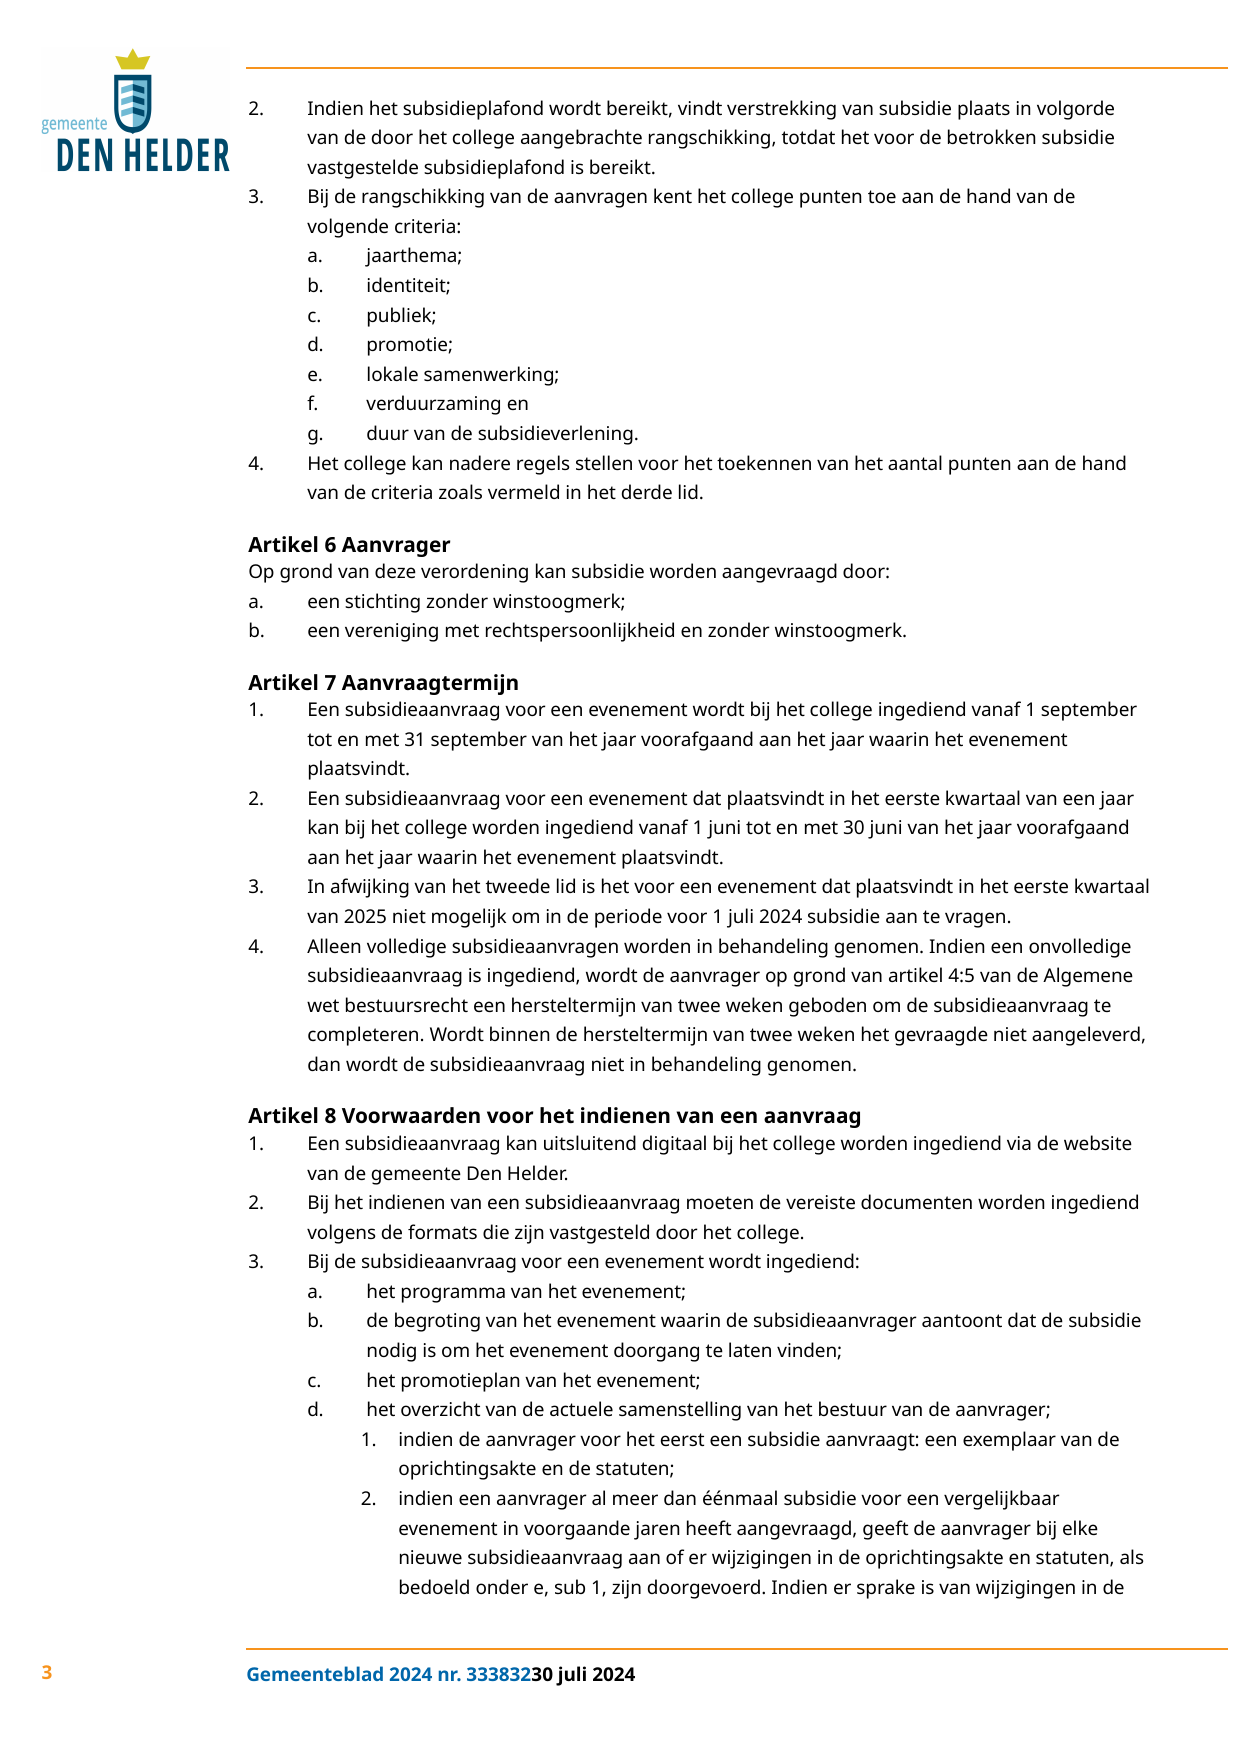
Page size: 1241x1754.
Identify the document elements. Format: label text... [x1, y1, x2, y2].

picture [130, 157, 135, 172]
list Het college kan nadere regels stellen voor het toekennen van het aantal punten aan de hand van de criteria zoals vermeld in het derde lid. [248, 450, 1152, 505]
list verduurzaming en [307, 391, 1152, 416]
list het programma van het evenement; [307, 1278, 1152, 1304]
picture [182, 144, 187, 165]
list de begroting van het evenement waarin de subsidieaanvrager aantoont dat de subsidie nodig is om het evenement doorgang te laten vinden; [307, 1308, 1152, 1363]
list Een subsidieaanvraag voor een evenement wordt bij het college ingediend vanaf 1 september tot en met 31 september van het jaar voorafgaand aan het jaar waarin het evenement plaatsvindt. [248, 696, 1152, 781]
list Indien het subsidieplafond wordt bereikt, vindt verstrekking van subsidie plaats in volgorde van de door het college aangebrachte rangschikking, totdat het voor de betrokken subsidie vastgestelde subsidieplafond is bereikt. [248, 95, 1152, 180]
picture [100, 154, 106, 172]
list publiek; [307, 302, 1152, 328]
text Artikel 8 Voorwaarden voor het indienen van een aanvraag [248, 1102, 1152, 1130]
picture [63, 144, 68, 165]
list Een subsidieaanvraag kan uitsluitend digitaal bij het college worden ingediend via de website van de gemeente Den Helder. [248, 1130, 1152, 1185]
text Artikel 7 Aanvraagtermijn [248, 668, 1152, 696]
list Bij de subsidieaanvraag voor een evenement wordt ingediend: [248, 1248, 1152, 1274]
picture [220, 160, 224, 172]
list indien een aanvrager al meer dan éénmaal subsidie voor een vergelijkbaar evenement in voorgaande jaren heeft aangevraagd, geeft de aanvrager bij elke nieuwe subsidieaanvraag aan of er wijzigingen in de oprichtingsakte en statuten, als bedoeld onder e, sub 1, zijn doorgevoerd. Indien er sprake is van wijzigingen in de [361, 1485, 1152, 1599]
text Artikel 6 Aanvrager [248, 530, 1152, 558]
list het promotieplan van het evenement; [307, 1367, 1152, 1392]
list een stichting zonder winstoogmerk; [248, 588, 1152, 613]
list lokale samenwerking; [307, 361, 1152, 387]
list duur van de subsidieverlening. [307, 420, 1152, 446]
list Bij de rangschikking van de aanvragen kent het college punten toe aan de hand van de volgende criteria: [248, 183, 1152, 239]
list jaarthema; [307, 243, 1152, 268]
list Bij het indienen van een subsidieaanvraag moeten de vereiste documenten worden ingediend volgens de formats die zijn vastgesteld door het college. [248, 1189, 1152, 1244]
list promotie; [307, 331, 1152, 357]
list Alleen volledige subsidieaanvragen worden in behandeling genomen. Indien een onvolledige subsidieaanvraag is ingediend, wordt de aanvrager op grond van artikel 4:5 van de Algemene wet bestuursrecht een hersteltermijn van twee weken geboden om de subsidieaanvraag te completeren. Wordt binnen de hersteltermijn van twee weken het gevraagde niet aangeleverd, dan wordt de subsidieaanvraag niet in behandeling genomen. [248, 933, 1152, 1077]
list het overzicht van de actuele samenstelling van het bestuur van de aanvrager; [307, 1396, 1152, 1422]
picture [41, 47, 231, 172]
list identiteit; [307, 272, 1152, 298]
list een vereniging met rechtspersoonlijkheid en zonder winstoogmerk. [248, 617, 1152, 643]
list In afwijking van het tweede lid is het voor een evenement dat plaatsvindt in het eerste kwartaal van 2025 niet mogelijk om in de periode voor 1 juli 2024 subsidie aan te vragen. [248, 874, 1152, 929]
list indien de aanvrager voor het eerst een subsidie aanvraagt: een exemplaar van de oprichtingsakte en de statuten; [361, 1426, 1152, 1481]
list Een subsidieaanvraag voor een evenement dat plaatsvindt in het eerste kwartaal van een jaar kan bij het college worden ingediend vanaf 1 juni tot en met 30 juni van het jaar voorafgaand aan het jaar waarin het evenement plaatsvindt. [248, 785, 1152, 870]
text Op grond van deze verordening kan subsidie worden aangevraagd door: [248, 558, 1152, 584]
